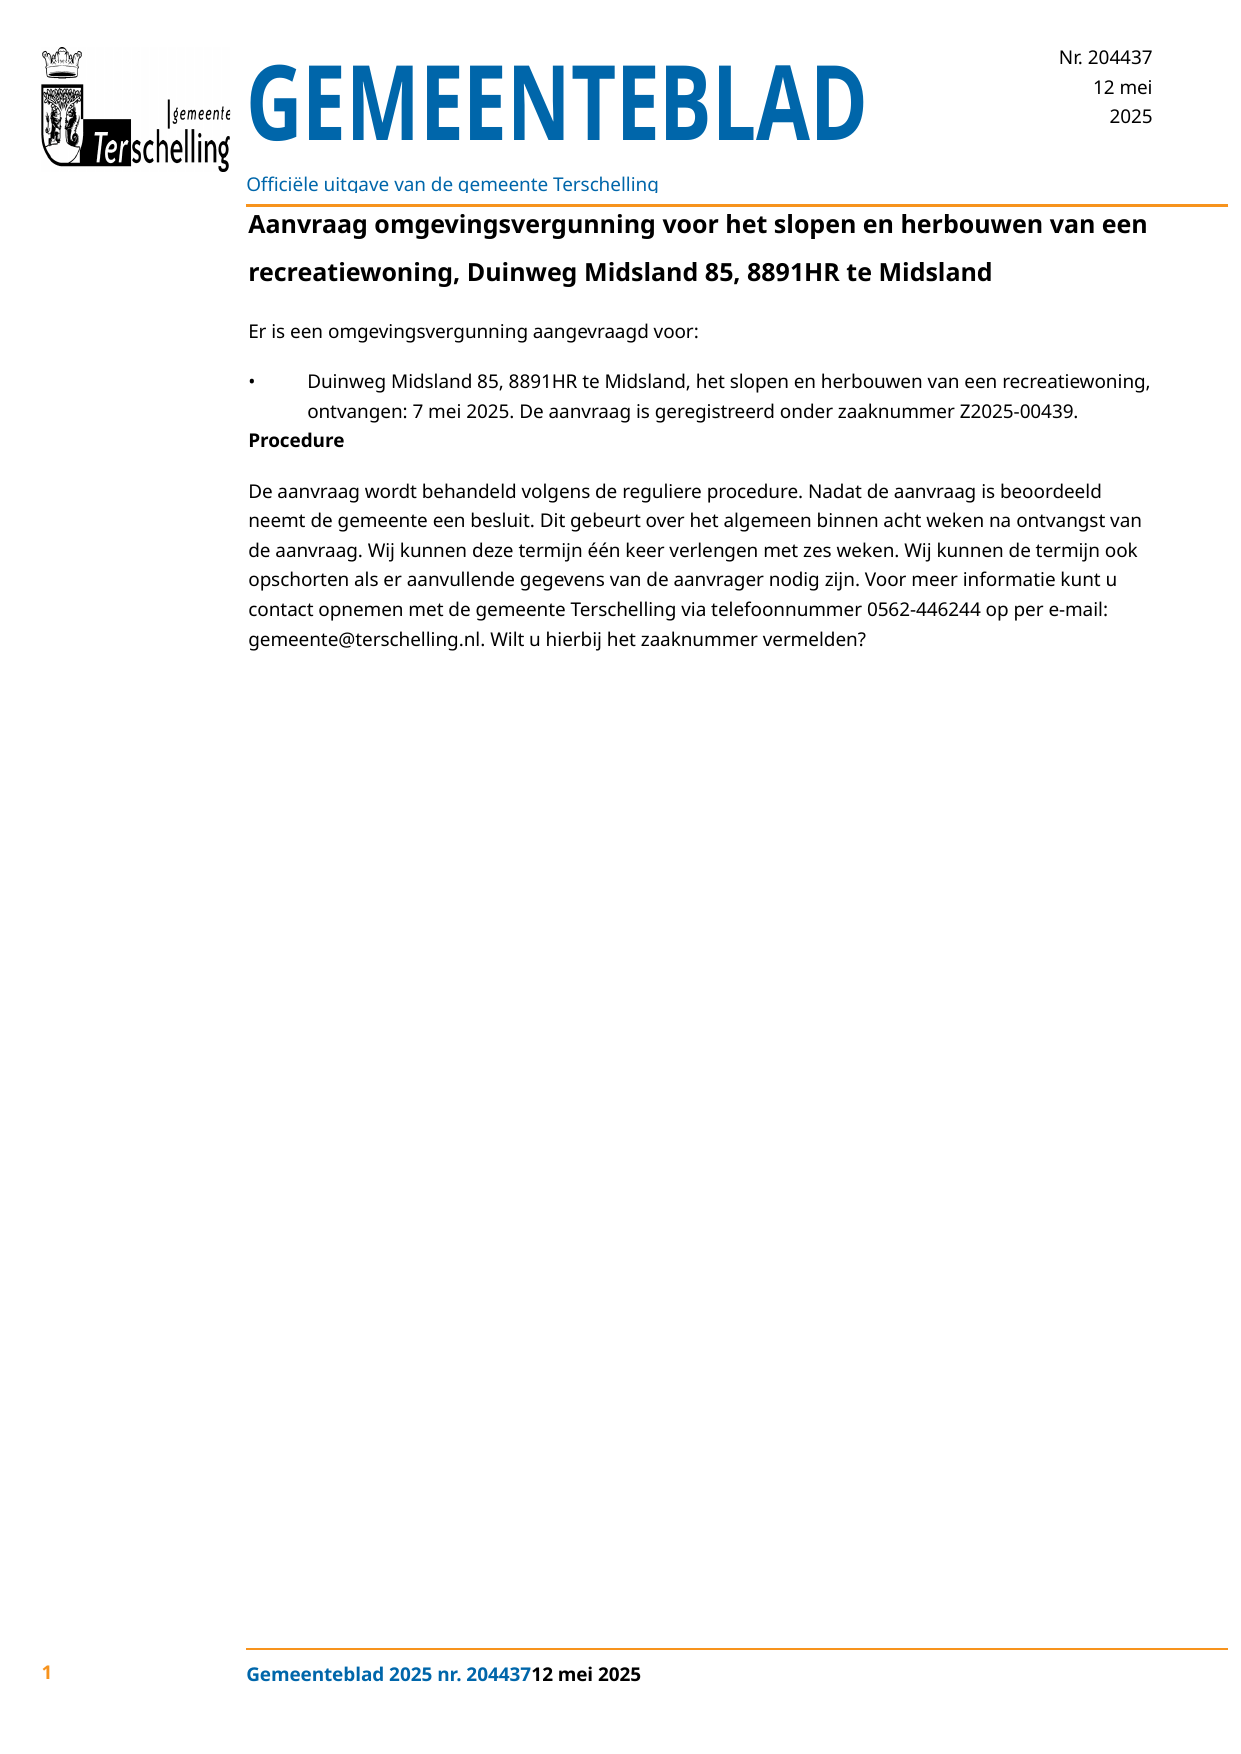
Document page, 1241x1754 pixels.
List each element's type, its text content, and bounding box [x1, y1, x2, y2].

text Er is een omgevingsvergunning aangevraagd voor: [248, 318, 1152, 344]
text Procedure [248, 427, 1152, 453]
list Duinweg Midsland 85, 8891HR te Midsland, het slopen en herbouwen van een recreatiewoning, ontvangen: 7 mei 2025. De aanvraag is geregistreerd onder zaaknummer Z2025-00439. [248, 368, 1152, 424]
text Aanvraag omgevingsvergunning voor het slopen en herbouwen van een recreatiewoning, Duinweg Midsland 85, 8891HR te Midsland [248, 207, 1152, 288]
text De aanvraag wordt behandeld volgens de reguliere procedure. Nadat de aanvraag is beoordeeld neemt de gemeente een besluit. Dit gebeurt over het algemeen binnen acht weken na ontvangst van de aanvraag. Wij kunnen deze termijn één keer verlengen met zes weken. Wij kunnen de termijn ook opschorten als er aanvullende gegevens van de aanvrager nodig zijn. Voor meer informatie kunt u contact opnemen met de gemeente Terschelling via telefoonnummer 0562-446244 op per e-mail: gemeente@terschelling.nl. Wilt u hierbij het zaaknummer vermelden? [248, 478, 1152, 652]
picture [41, 47, 231, 172]
